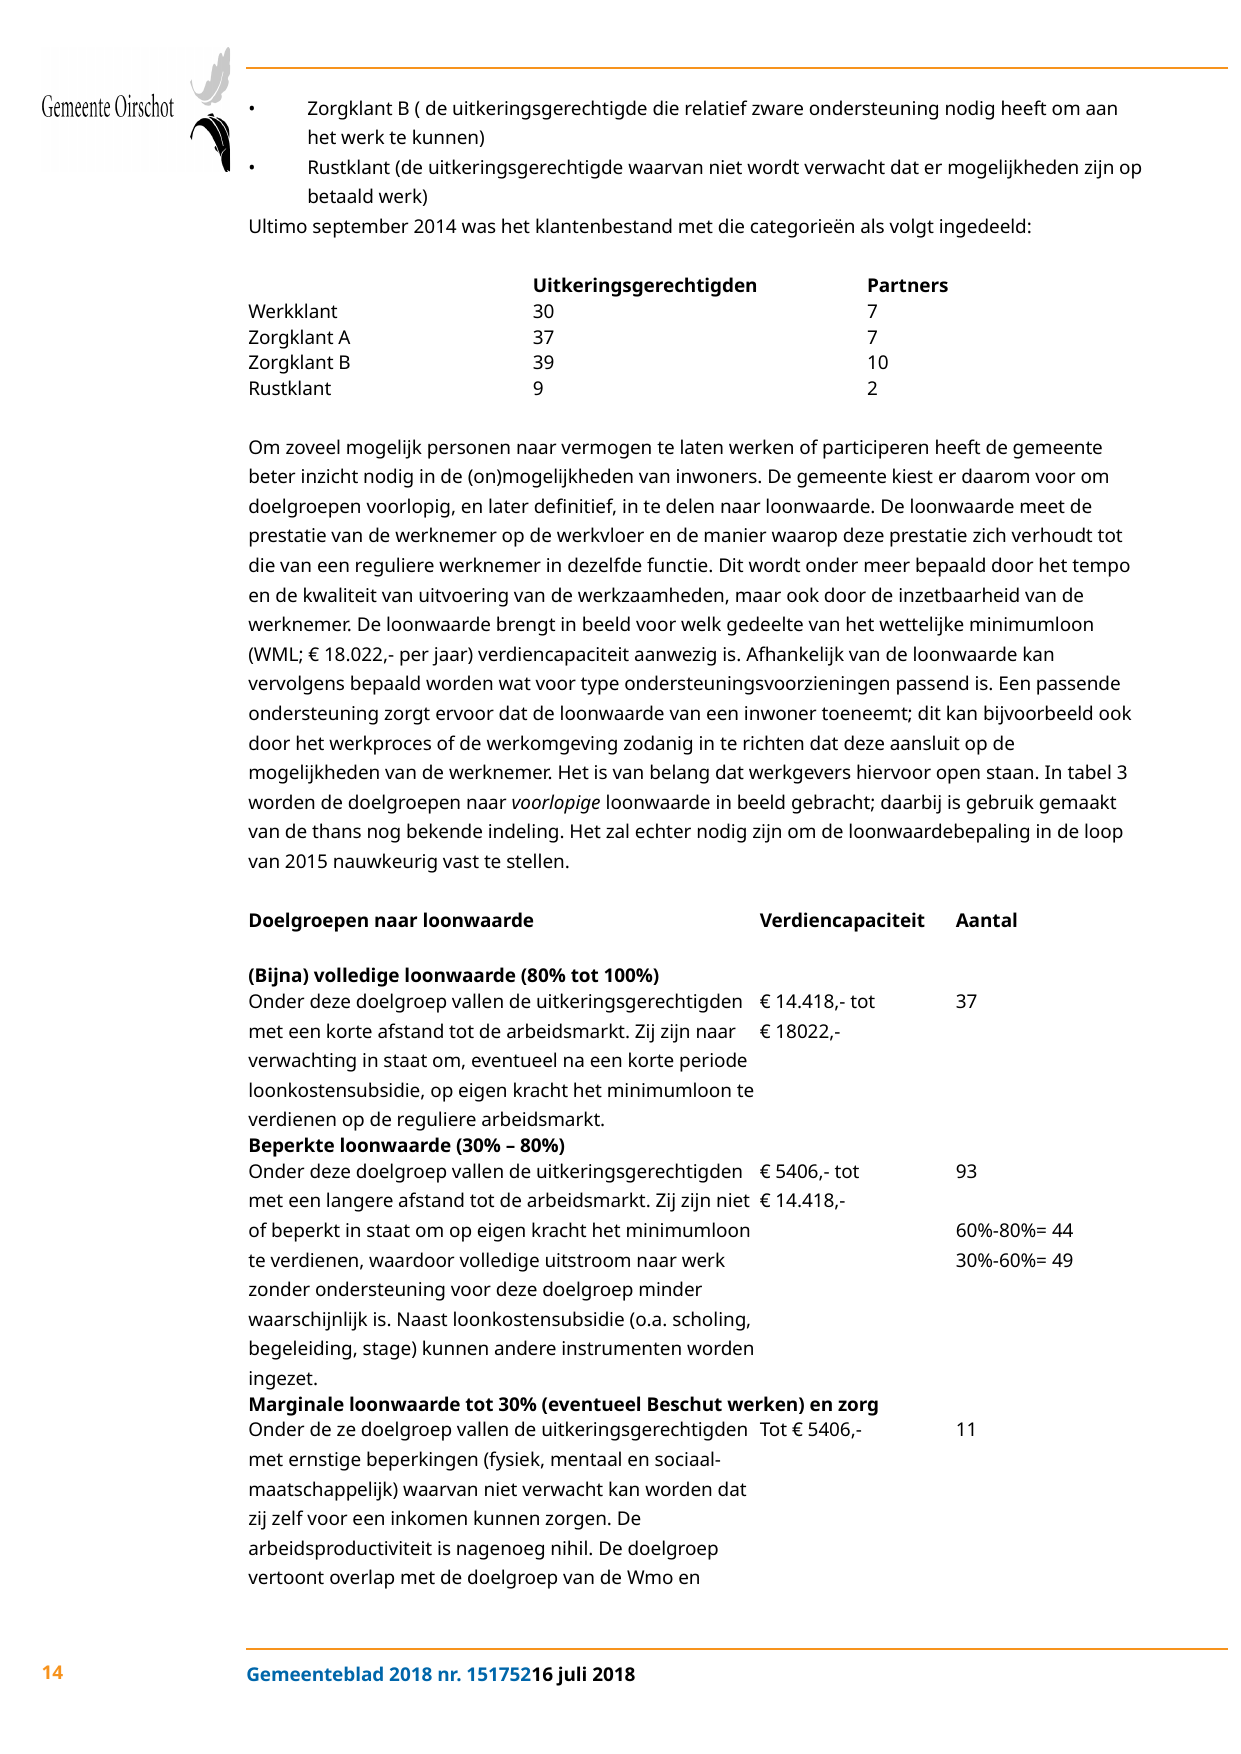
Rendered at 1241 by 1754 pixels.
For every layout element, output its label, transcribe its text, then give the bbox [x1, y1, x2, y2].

text Om zoveel mogelijk personen naar vermogen te laten werken of participeren heeft de gemeente beter inzicht nodig in de (on)mogelijkheden van inwoners. De gemeente kiest er daarom voor om doelgroepen voorlopig, en later definitief, in te delen naar loonwaarde. De loonwaarde meet de prestatie van de werknemer op de werkvloer en de manier waarop deze prestatie zich verhoudt tot die van een reguliere werknemer in dezelfde functie. Dit wordt onder meer bepaald door het tempo en de kwaliteit van uitvoering van de werkzaamheden, maar ook door de inzetbaarheid van de werknemer. De loonwaarde brengt in beeld voor welk gedeelte van het wettelijke minimumloon (WML; € 18.022,- per jaar) verdiencapaciteit aanwezig is. Afhankelijk van de loonwaarde kan vervolgens bepaald worden wat voor type ondersteuningsvoorzieningen passend is. Een passende ondersteuning zorgt ervoor dat de loonwaarde van een inwoner toeneemt; dit kan bijvoorbeeld ook door het werkproces of de werkomgeving zodanig in te richten dat deze aansluit op de mogelijkheden van de werknemer. Het is van belang dat werkgevers hiervoor open staan. In tabel 3 worden de doelgroepen naar voorlopige loonwaarde in beeld gebracht; daarbij is gebruik gemaakt van de thans nog bekende indeling. Het zal echter nodig zijn om de loonwaardebepaling in de loop van 2015 nauwkeurig vast te stellen. [248, 434, 1152, 874]
table_cell € 14.418,- tot € 18022,- [760, 988, 956, 1132]
table_cell Marginale loonwaarde tot 30% (eventueel Beschut werken) en zorg [248, 1391, 1152, 1417]
table_cell Onder deze doelgroep vallen de uitkeringsgerechtigden met een korte afstand tot de arbeidsmarkt. Zij zijn naar verwachting in staat om, eventueel na een korte periode loonkostensubsidie, op eigen kracht het minimumloon te verdienen op de reguliere arbeidsmarkt. [248, 988, 759, 1132]
table_cell 39 [533, 350, 867, 375]
list Rustklant (de uitkeringsgerechtigde waarvan niet wordt verwacht dat er mogelijkheden zijn op betaald werk) [248, 154, 1152, 209]
table_cell 10 [867, 350, 1152, 375]
table_cell Beperkte loonwaarde (30% – 80%) [248, 1133, 1152, 1158]
table_cell 37 [956, 988, 1152, 1132]
table_header Aantal [956, 907, 1152, 963]
table_cell 11 [956, 1417, 1152, 1590]
table_cell Zorgklant A [248, 324, 533, 349]
table_cell 30 [533, 298, 867, 324]
table_cell (Bijna) volledige loonwaarde (80% tot 100%) [248, 963, 1152, 988]
table_header Uitkeringsgerechtigden [533, 273, 867, 298]
table_cell 9 [533, 375, 867, 401]
table_cell 7 [867, 324, 1152, 349]
table_header Doelgroepen naar loonwaarde [248, 907, 759, 963]
picture [41, 47, 231, 172]
table_cell Onder deze doelgroep vallen de uitkeringsgerechtigden met een langere afstand tot de arbeidsmarkt. Zij zijn niet of beperkt in staat om op eigen kracht het minimumloon te verdienen, waardoor volledige uitstroom naar werk zonder ondersteuning voor deze doelgroep minder waarschijnlijk is. Naast loonkostensubsidie (o.a. scholing, begeleiding, stage) kunnen andere instrumenten worden ingezet. [248, 1158, 759, 1391]
text Ultimo september 2014 was het klantenbestand met die categorieën als volgt ingedeeld: [248, 213, 1152, 239]
table_cell 7 [867, 298, 1152, 324]
table_cell € 5406,- tot € 14.418,- [760, 1158, 956, 1391]
table_header Verdiencapaciteit [760, 907, 956, 963]
table_cell 37 [533, 324, 867, 349]
table_cell Rustklant [248, 375, 533, 401]
table_cell Tot € 5406,- [760, 1417, 956, 1590]
table_cell 93 60%-80%= 44 30%-60%= 49 [956, 1158, 1152, 1391]
table_cell Zorgklant B [248, 350, 533, 375]
table_cell Werkklant [248, 298, 533, 324]
table_cell 2 [867, 375, 1152, 401]
table_header Partners [867, 273, 1152, 298]
table_cell Onder de ze doelgroep vallen de uitkeringsgerechtigden met ernstige beperkingen (fysiek, mentaal en sociaal-maatschappelijk) waarvan niet verwacht kan worden dat zij zelf voor een inkomen kunnen zorgen. De arbeidsproductiviteit is nagenoeg nihil. De doelgroep vertoont overlap met de doelgroep van de Wmo en [248, 1417, 759, 1590]
list Zorgklant B ( de uitkeringsgerechtigde die relatief zware ondersteuning nodig heeft om aan het werk te kunnen) [248, 95, 1152, 150]
table_header [248, 273, 533, 298]
